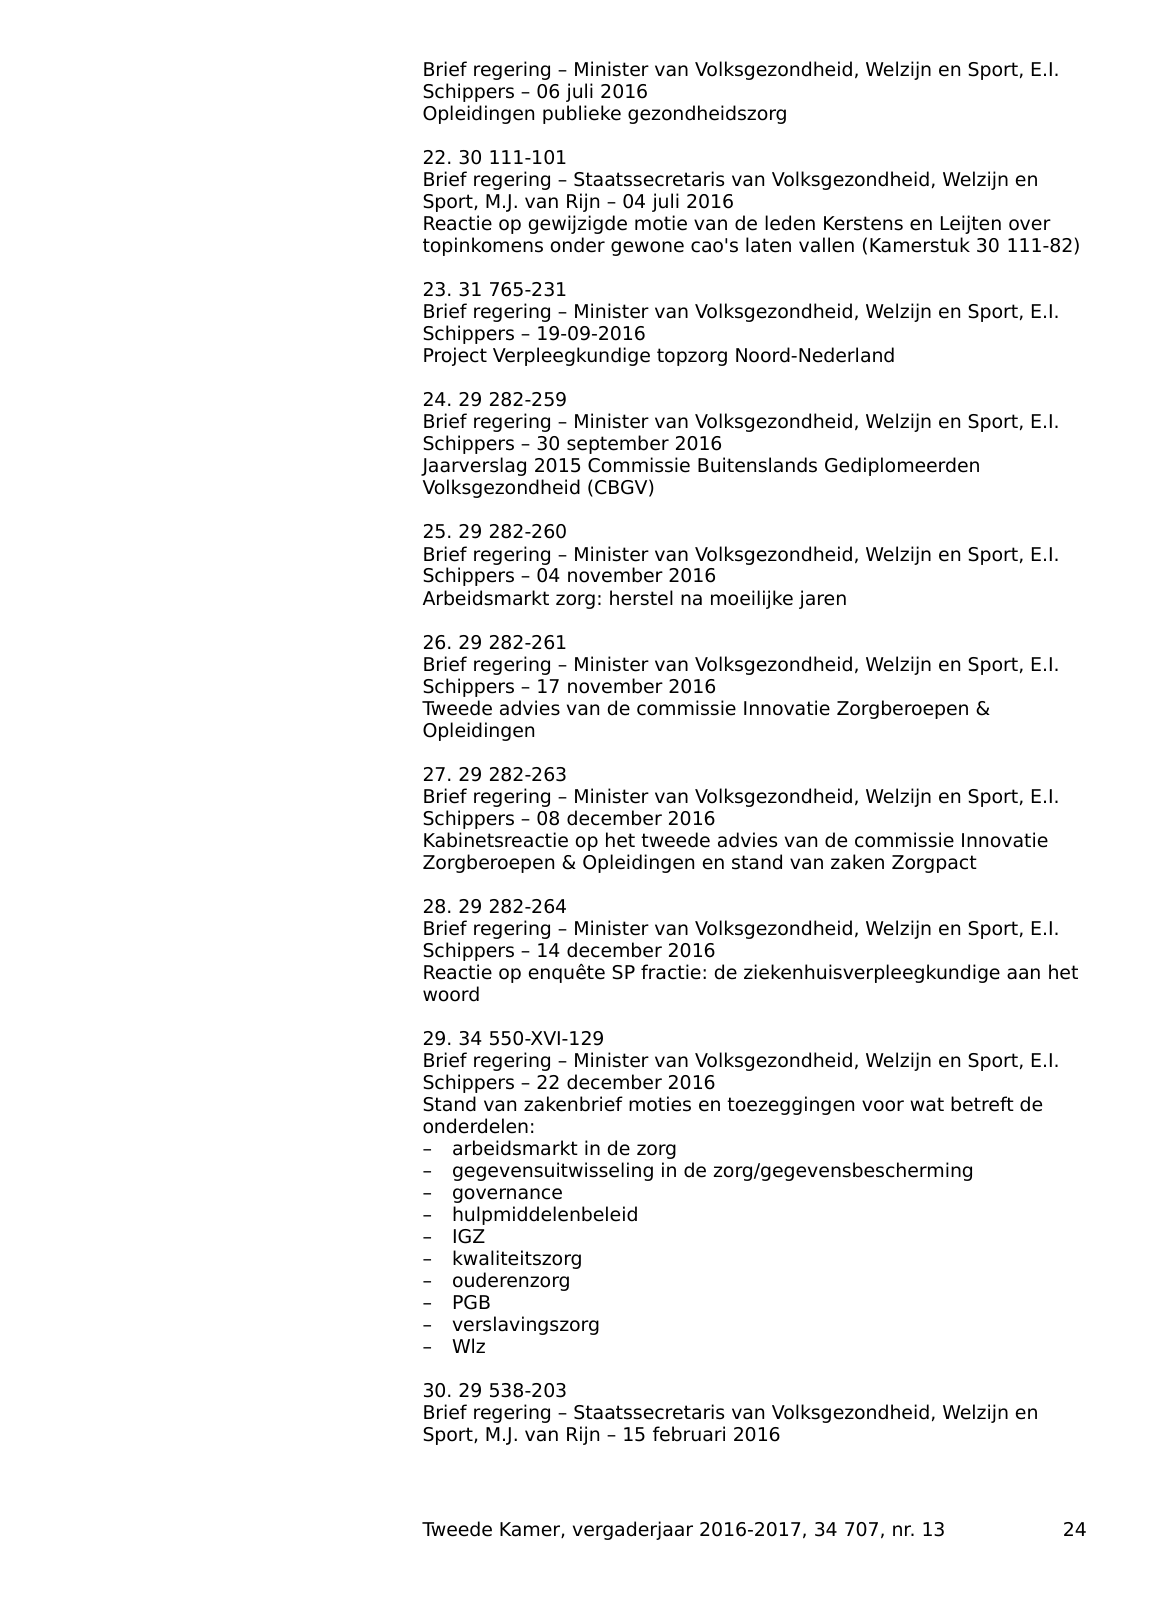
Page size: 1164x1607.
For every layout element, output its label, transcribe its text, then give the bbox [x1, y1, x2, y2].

text Brief regering – Minister van Volksgezondheid, Welzijn en Sport, E.I. Schippers – 30 september 2016 [422, 411, 1087, 455]
text 24. 29 282-259 [422, 389, 1087, 411]
text Brief regering – Minister van Volksgezondheid, Welzijn en Sport, E.I. Schippers – 22 december 2016 [422, 1050, 1087, 1094]
text Brief regering – Staatssecretaris van Volksgezondheid, Welzijn en Sport, M.J. van Rijn – 15 februari 2016 [422, 1402, 1087, 1446]
text 28. 29 282-264 [422, 896, 1087, 918]
text – arbeidsmarkt in de zorg [422, 1138, 1087, 1160]
text – Wlz [422, 1336, 1087, 1357]
text – PGB [422, 1292, 1087, 1313]
text Reactie op gewijzigde motie van de leden Kerstens en Leijten over topinkomens onder gewone cao's laten vallen (Kamerstuk 30 111-82) [422, 213, 1087, 257]
text Kabinetsreactie op het tweede advies van de commissie Innovatie Zorgberoepen & Opleidingen en stand van zaken Zorgpact [422, 829, 1087, 873]
text Project Verpleegkundige topzorg Noord-Nederland [422, 345, 1087, 367]
text Brief regering – Minister van Volksgezondheid, Welzijn en Sport, E.I. Schippers – 06 juli 2016 [422, 59, 1087, 103]
text Opleidingen publieke gezondheidszorg [422, 103, 1087, 125]
text 27. 29 282-263 [422, 764, 1087, 786]
text Brief regering – Minister van Volksgezondheid, Welzijn en Sport, E.I. Schippers – 04 november 2016 [422, 543, 1087, 587]
text Reactie op enquête SP fractie: de ziekenhuisverpleegkundige aan het woord [422, 962, 1087, 1006]
text Jaarverslag 2015 Commissie Buitenslands Gediplomeerden Volksgezondheid (CBGV) [422, 455, 1087, 499]
text 23. 31 765-231 [422, 279, 1087, 301]
text – verslavingszorg [422, 1313, 1087, 1336]
text – gegevensuitwisseling in de zorg/gegevensbescherming [422, 1160, 1087, 1182]
text 29. 34 550-XVI-129 [422, 1028, 1087, 1050]
text Brief regering – Minister van Volksgezondheid, Welzijn en Sport, E.I. Schippers – 14 december 2016 [422, 918, 1087, 962]
text Tweede advies van de commissie Innovatie Zorgberoepen & Opleidingen [422, 697, 1087, 741]
text Brief regering – Staatssecretaris van Volksgezondheid, Welzijn en Sport, M.J. van Rijn – 04 juli 2016 [422, 169, 1087, 213]
text Arbeidsmarkt zorg: herstel na moeilijke jaren [422, 587, 1087, 609]
text – governance [422, 1182, 1087, 1204]
text Brief regering – Minister van Volksgezondheid, Welzijn en Sport, E.I. Schippers – 19-09-2016 [422, 301, 1087, 345]
text 25. 29 282-260 [422, 521, 1087, 543]
text Brief regering – Minister van Volksgezondheid, Welzijn en Sport, E.I. Schippers – 17 november 2016 [422, 653, 1087, 697]
text 26. 29 282-261 [422, 632, 1087, 653]
text – ouderenzorg [422, 1269, 1087, 1292]
text – hulpmiddelenbeleid [422, 1204, 1087, 1226]
text Brief regering – Minister van Volksgezondheid, Welzijn en Sport, E.I. Schippers – 08 december 2016 [422, 786, 1087, 829]
text Stand van zakenbrief moties en toezeggingen voor wat betreft de onderdelen: [422, 1094, 1087, 1138]
text 30. 29 538-203 [422, 1380, 1087, 1402]
text – kwaliteitszorg [422, 1248, 1087, 1269]
text – IGZ [422, 1226, 1087, 1248]
text 22. 30 111-101 [422, 147, 1087, 169]
